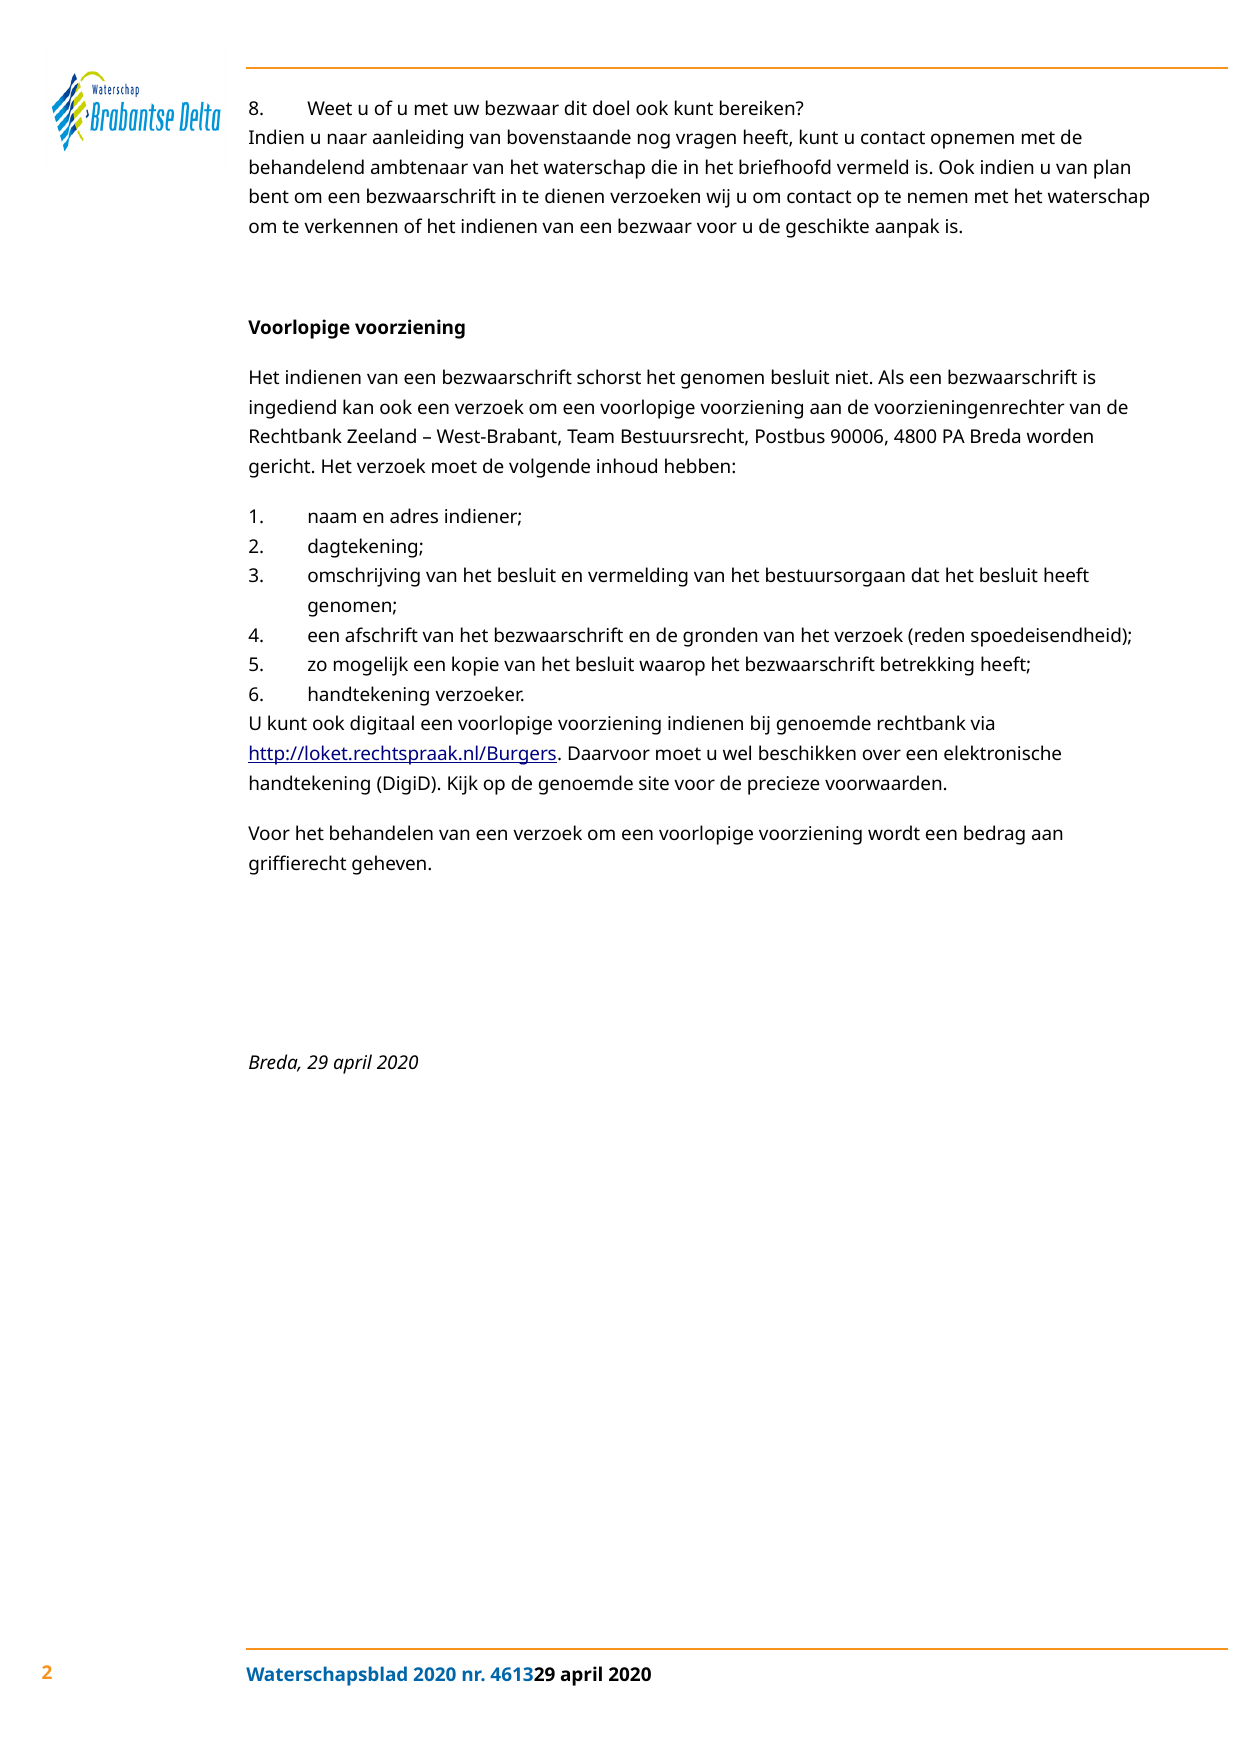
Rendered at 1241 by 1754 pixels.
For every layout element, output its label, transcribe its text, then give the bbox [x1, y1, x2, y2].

text Breda, 29 april 2020 [248, 1049, 1152, 1074]
list naam en adres indiener; [248, 503, 1152, 529]
text Voorlopige voorziening [248, 314, 1152, 340]
list handtekening verzoeker. [248, 681, 1152, 707]
text Indien u naar aanleiding van bovenstaande nog vragen heeft, kunt u contact opnemen met de behandelend ambtenaar van het waterschap die in het briefhoofd vermeld is. Ook indien u van plan bent om een bezwaarschrift in te dienen verzoeken wij u om contact op te nemen met het waterschap om te verkennen of het indienen van een bezwaar voor u de geschikte aanpak is. [248, 124, 1152, 239]
list omschrijving van het besluit en vermelding van het bestuursorgaan dat het besluit heeft genomen; [248, 563, 1152, 618]
text Het indienen van een bezwaarschrift schorst het genomen besluit niet. Als een bezwaarschrift is ingediend kan ook een verzoek om een voorlopige voorziening aan de voorzieningenrechter van de Rechtbank Zeeland – West-Brabant, Team Bestuursrecht, Postbus 90006, 4800 PA Breda worden gericht. Het verzoek moet de volgende inhoud hebben: [248, 364, 1152, 479]
list Weet u of u met uw bezwaar dit doel ook kunt bereiken? [248, 95, 1152, 121]
text Voor het behandelen van een verzoek om een voorlopige voorziening wordt een bedrag aan griffierecht geheven. [248, 820, 1152, 876]
list een afschrift van het bezwaarschrift en de gronden van het verzoek (reden spoedeisendheid); [248, 622, 1152, 648]
picture [41, 47, 231, 172]
text U kunt ook digitaal een voorlopige voorziening indienen bij genoemde rechtbank via http://loket.rechtspraak.nl/Burgers. Daarvoor moet u wel beschikken over een elektronische handtekening (DigiD). Kijk op de genoemde site voor de precieze voorwaarden. [248, 711, 1152, 796]
list zo mogelijk een kopie van het besluit waarop het bezwaarschrift betrekking heeft; [248, 651, 1152, 677]
list dagtekening; [248, 533, 1152, 559]
